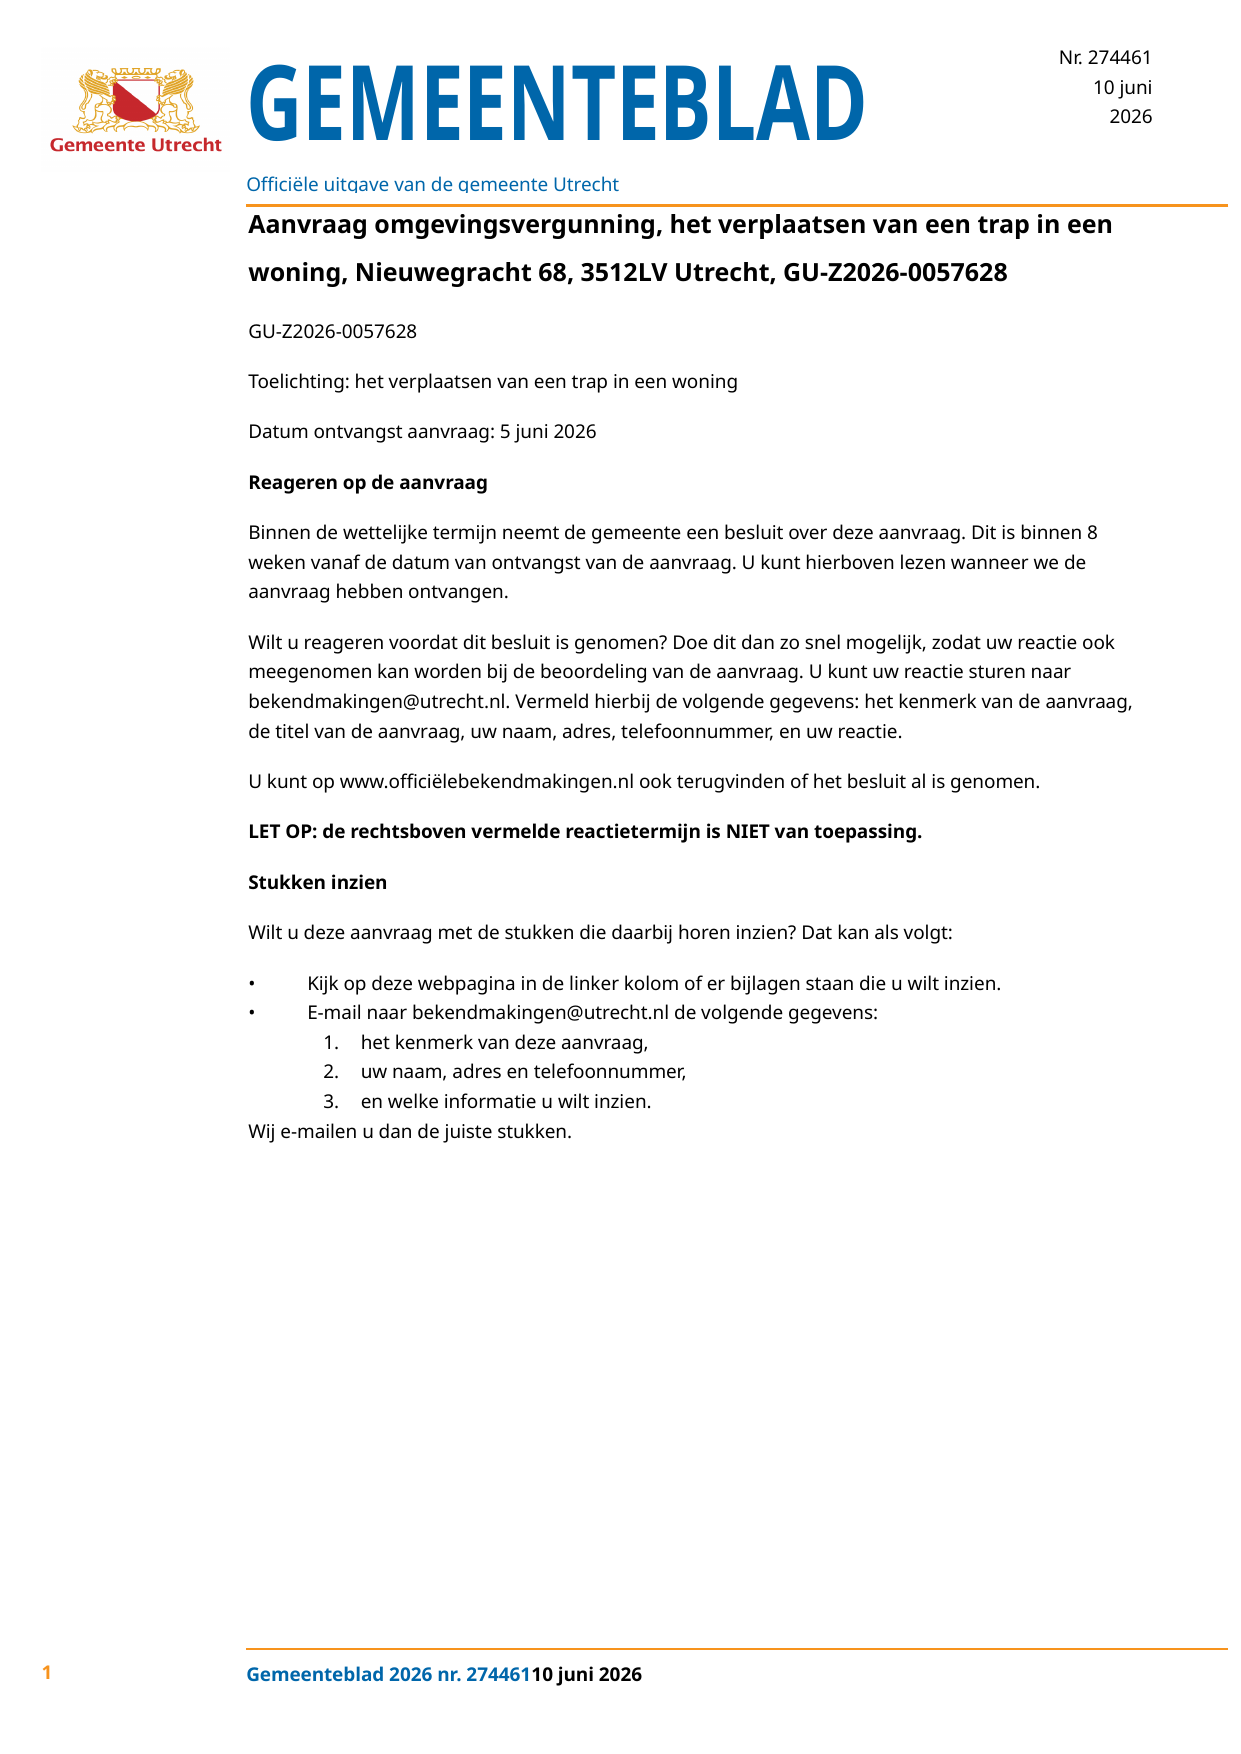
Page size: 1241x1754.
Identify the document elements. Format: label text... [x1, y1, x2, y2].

text Stukken inzien [248, 869, 1152, 895]
text GU-Z2026-0057628 [248, 318, 1152, 344]
list Kijk op deze webpagina in de linker kolom of er bijlagen staan die u wilt inzien. [248, 970, 1152, 996]
text U kunt op www.officiëlebekendmakingen.nl ook terugvinden of het besluit al is genomen. [248, 768, 1152, 794]
text Aanvraag omgevingsvergunning, het verplaatsen van een trap in een woning, Nieuwegracht 68, 3512LV Utrecht, GU-Z2026-0057628 [248, 207, 1152, 288]
text Toelichting: het verplaatsen van een trap in een woning [248, 368, 1152, 394]
text Reageren op de aanvraag [248, 469, 1152, 495]
list het kenmerk van deze aanvraag, [323, 1029, 1152, 1055]
text Wilt u reageren voordat dit besluit is genomen? Doe dit dan zo snel mogelijk, zodat uw reactie ook meegenomen kan worden bij de beoordeling van de aanvraag. U kunt uw reactie sturen naar bekendmakingen@utrecht.nl. Vermeld hierbij de volgende gegevens: het kenmerk van de aanvraag, de titel van de aanvraag, uw naam, adres, telefoonnummer, en uw reactie. [248, 629, 1152, 744]
text Wij e-mailen u dan de juiste stukken. [248, 1118, 1152, 1144]
list en welke informatie u wilt inzien. [323, 1088, 1152, 1114]
list E-mail naar bekendmakingen@utrecht.nl de volgende gegevens: [248, 999, 1152, 1025]
text Binnen de wettelijke termijn neemt de gemeente een besluit over deze aanvraag. Dit is binnen 8 weken vanaf de datum van ontvangst van de aanvraag. U kunt hierboven lezen wanneer we de aanvraag hebben ontvangen. [248, 519, 1152, 604]
text LET OP: de rechtsboven vermelde reactietermijn is NIET van toepassing. [248, 819, 1152, 844]
text Wilt u deze aanvraag met de stukken die daarbij horen inzien? Dat kan als volgt: [248, 919, 1152, 945]
text Datum ontvangst aanvraag: 5 juni 2026 [248, 419, 1152, 444]
list uw naam, adres en telefoonnummer, [323, 1059, 1152, 1084]
picture [41, 47, 231, 172]
